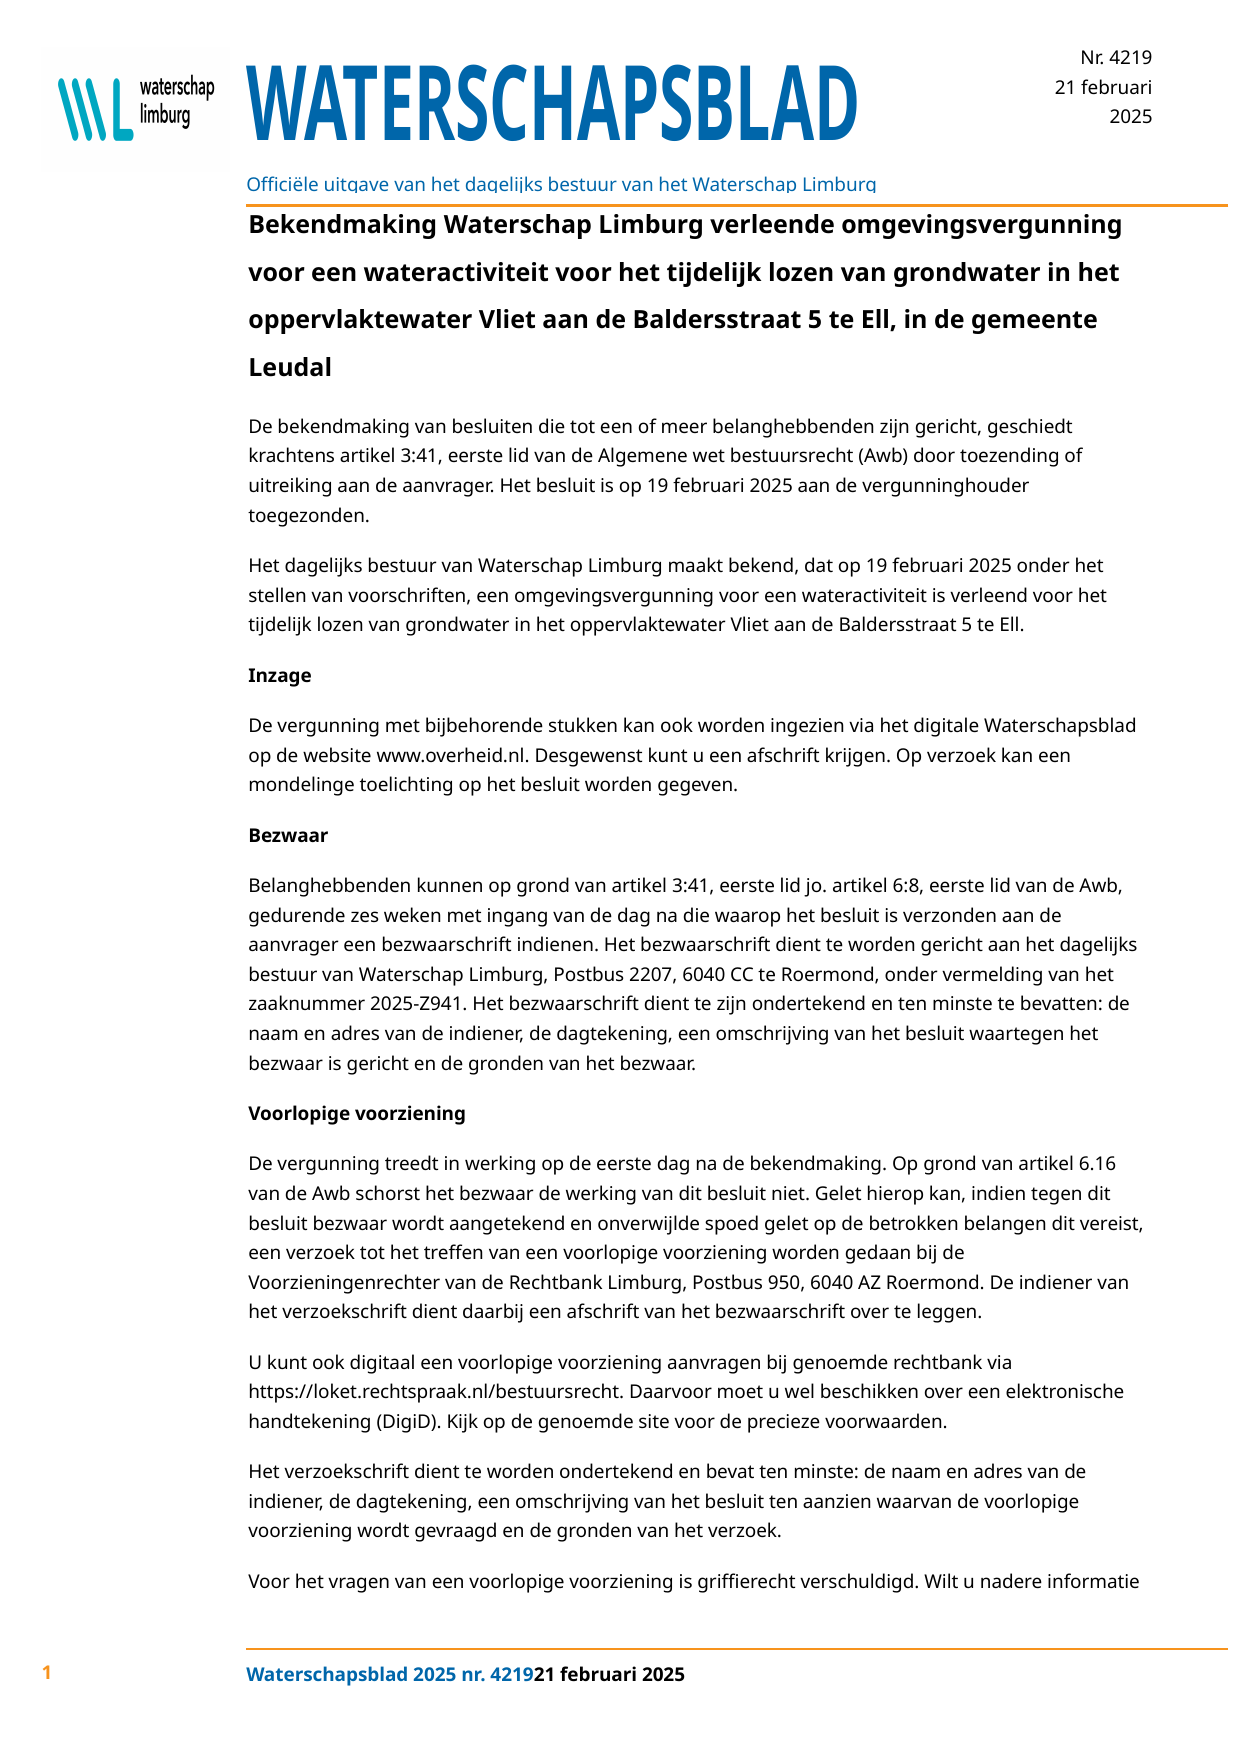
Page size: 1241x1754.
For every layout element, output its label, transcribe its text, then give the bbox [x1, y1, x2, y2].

text Inzage [248, 662, 1152, 688]
text Belanghebbenden kunnen op grond van artikel 3:41, eerste lid jo. artikel 6:8, eerste lid van de Awb, gedurende zes weken met ingang van de dag na die waarop het besluit is verzonden aan de aanvrager een bezwaarschrift indienen. Het bezwaarschrift dient te worden gericht aan het dagelijks bestuur van Waterschap Limburg, Postbus 2207, 6040 CC te Roermond, onder vermelding van het zaaknummer 2025-Z941. Het bezwaarschrift dient te zijn ondertekend en ten minste te bevatten: de naam en adres van de indiener, de dagtekening, een omschrijving van het besluit waartegen het bezwaar is gericht en de gronden van het bezwaar. [248, 872, 1152, 1076]
text Bezwaar [248, 822, 1152, 848]
text Voorlopige voorziening [248, 1100, 1152, 1126]
text De vergunning treedt in werking op de eerste dag na de bekendmaking. Op grond van artikel 6.16 van de Awb schorst het bezwaar de werking van dit besluit niet. Gelet hierop kan, indien tegen dit besluit bezwaar wordt aangetekend en onverwijlde spoed gelet op de betrokken belangen dit vereist, een verzoek tot het treffen van een voorlopige voorziening worden gedaan bij de Voorzieningenrechter van de Rechtbank Limburg, Postbus 950, 6040 AZ Roermond. De indiener van het verzoekschrift dient daarbij een afschrift van het bezwaarschrift over te leggen. [248, 1151, 1152, 1324]
text Voor het vragen van een voorlopige voorziening is griffierecht verschuldigd. Wilt u nadere informatie [248, 1568, 1152, 1594]
text De bekendmaking van besluiten die tot een of meer belanghebbenden zijn gericht, geschiedt krachtens artikel 3:41, eerste lid van de Algemene wet bestuursrecht (Awb) door toezending of uitreiking aan de aanvrager. Het besluit is op 19 februari 2025 aan de vergunninghouder toegezonden. [248, 413, 1152, 528]
text De vergunning met bijbehorende stukken kan ook worden ingezien via het digitale Waterschapsblad op de website www.overheid.nl. Desgewenst kunt u een afschrift krijgen. Op verzoek kan een mondelinge toelichting op het besluit worden gegeven. [248, 712, 1152, 797]
text Het dagelijks bestuur van Waterschap Limburg maakt bekend, dat op 19 februari 2025 onder het stellen van voorschriften, een omgevingsvergunning voor een wateractiviteit is verleend voor het tijdelijk lozen van grondwater in het oppervlaktewater Vliet aan de Baldersstraat 5 te Ell. [248, 552, 1152, 637]
text Het verzoekschrift dient te worden ondertekend en bevat ten minste: de naam en adres van de indiener, de dagtekening, een omschrijving van het besluit ten aanzien waarvan de voorlopige voorziening wordt gevraagd en de gronden van het verzoek. [248, 1458, 1152, 1543]
text Bekendmaking Waterschap Limburg verleende omgevingsvergunning voor een wateractiviteit voor het tijdelijk lozen van grondwater in het oppervlaktewater Vliet aan de Baldersstraat 5 te Ell, in de gemeente Leudal [248, 207, 1152, 384]
picture [41, 47, 231, 172]
text U kunt ook digitaal een voorlopige voorziening aanvragen bij genoemde rechtbank via https://loket.rechtspraak.nl/bestuursrecht. Daarvoor moet u wel beschikken over een elektronische handtekening (DigiD). Kijk op de genoemde site voor de precieze voorwaarden. [248, 1349, 1152, 1434]
